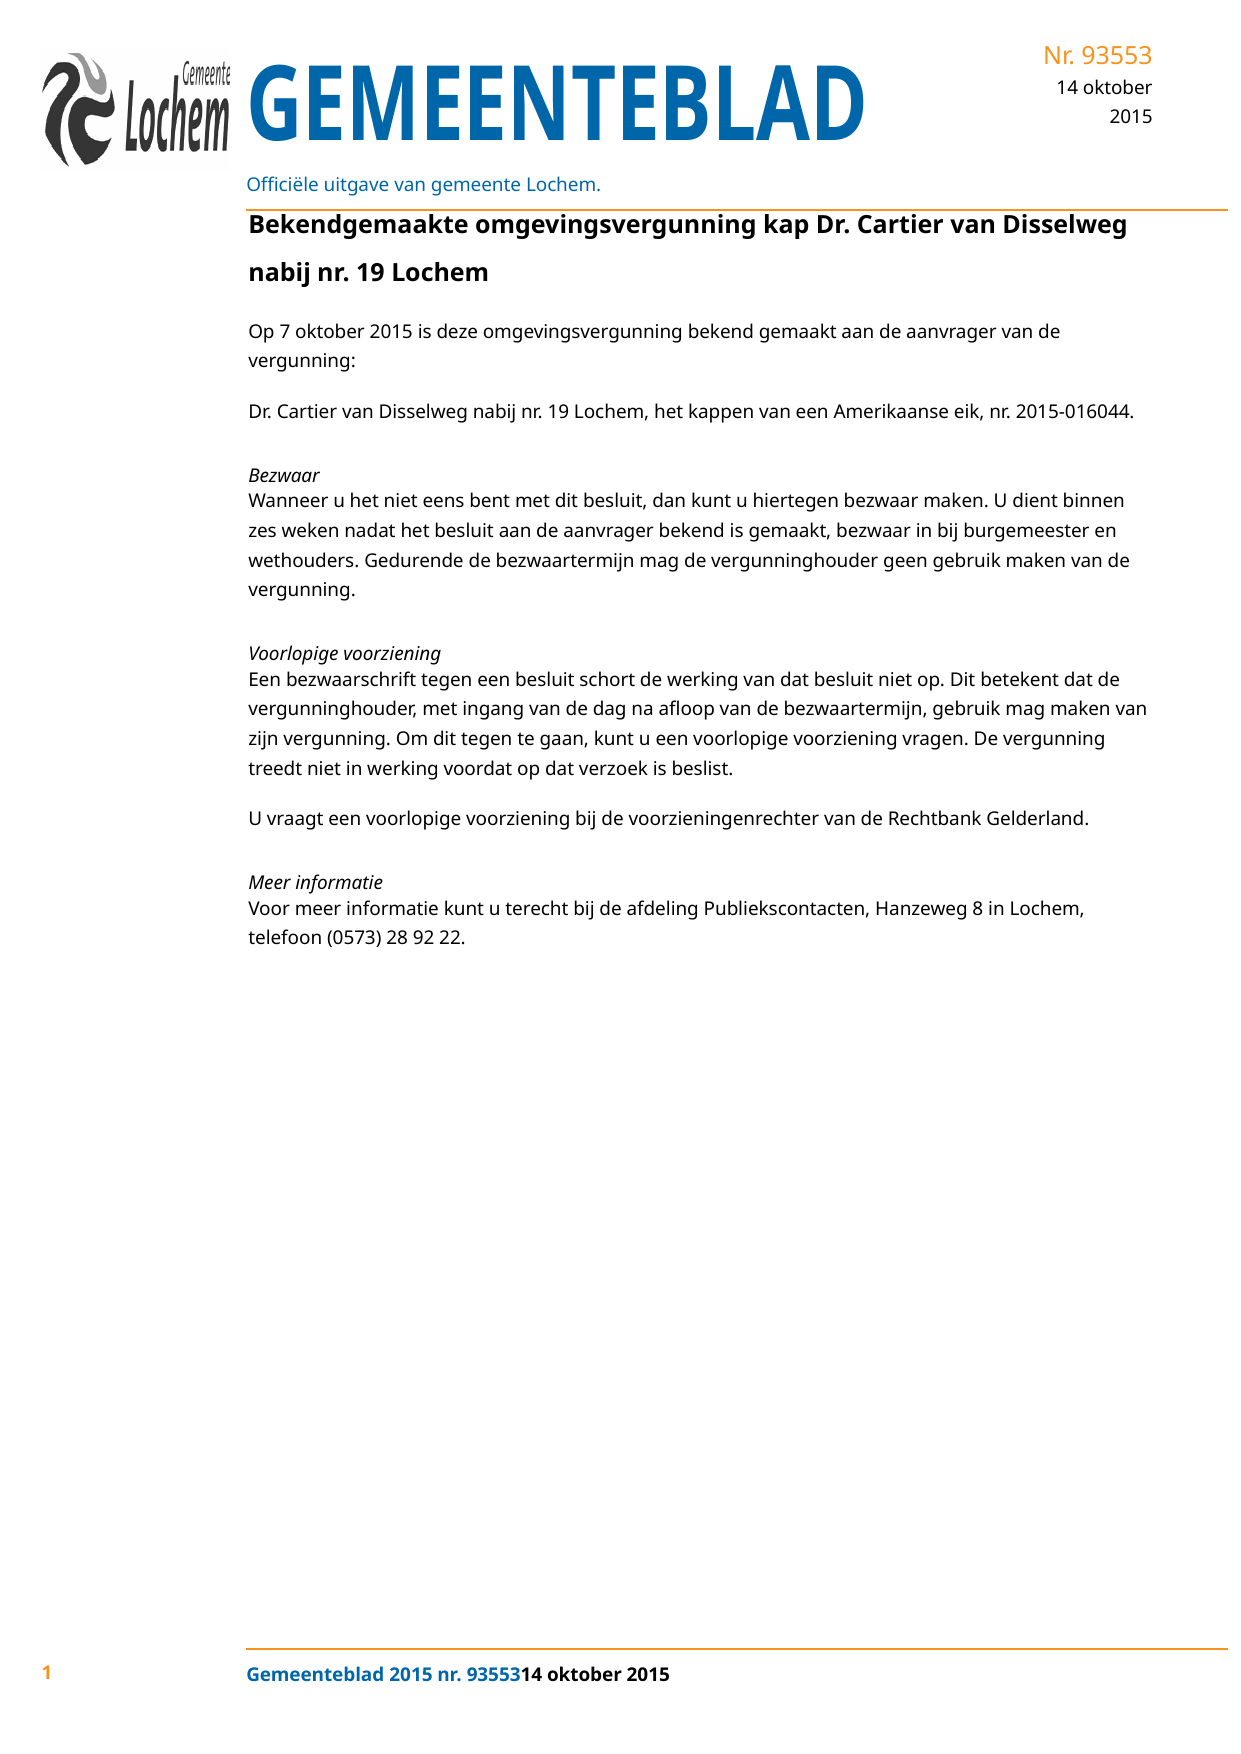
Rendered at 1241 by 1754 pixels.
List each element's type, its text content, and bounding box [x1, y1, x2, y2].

text Wanneer u het niet eens bent met dit besluit, dan kunt u hiertegen bezwaar maken. U dient binnen zes weken nadat het besluit aan de aanvrager bekend is gemaakt, bezwaar in bij burgemeester en wethouders. Gedurende de bezwaartermijn mag de vergunninghouder geen gebruik maken van de vergunning. [248, 488, 1152, 602]
text Meer informatie [248, 869, 1152, 895]
text Dr. Cartier van Disselweg nabij nr. 19 Lochem, het kappen van een Amerikaanse eik, nr. 2015-016044. [248, 398, 1152, 424]
text Op 7 oktober 2015 is deze omgevingsvergunning bekend gemaakt aan de aanvrager van de vergunning: [248, 318, 1152, 373]
text Bekendgemaakte omgevingsvergunning kap Dr. Cartier van Disselweg nabij nr. 19 Lochem [248, 211, 1152, 288]
text Voor meer informatie kunt u terecht bij de afdeling Publiekscontacten, Hanzeweg 8 in Lochem, telefoon (0573) 28 92 22. [248, 895, 1152, 950]
picture [41, 47, 231, 172]
text Een bezwaarschrift tegen een besluit schort de werking van dat besluit niet op. Dit betekent dat de vergunninghouder, met ingang van de dag na afloop van de bezwaartermijn, gebruik mag maken van zijn vergunning. Om dit tegen te gaan, kunt u een voorlopige voorziening vragen. De vergunning treedt niet in werking voordat op dat verzoek is beslist. [248, 666, 1152, 781]
text U vraagt een voorlopige voorziening bij de voorzieningenrechter van de Rechtbank Gelderland. [248, 805, 1152, 831]
text Voorlopige voorziening [248, 640, 1152, 666]
text Bezwaar [248, 462, 1152, 488]
